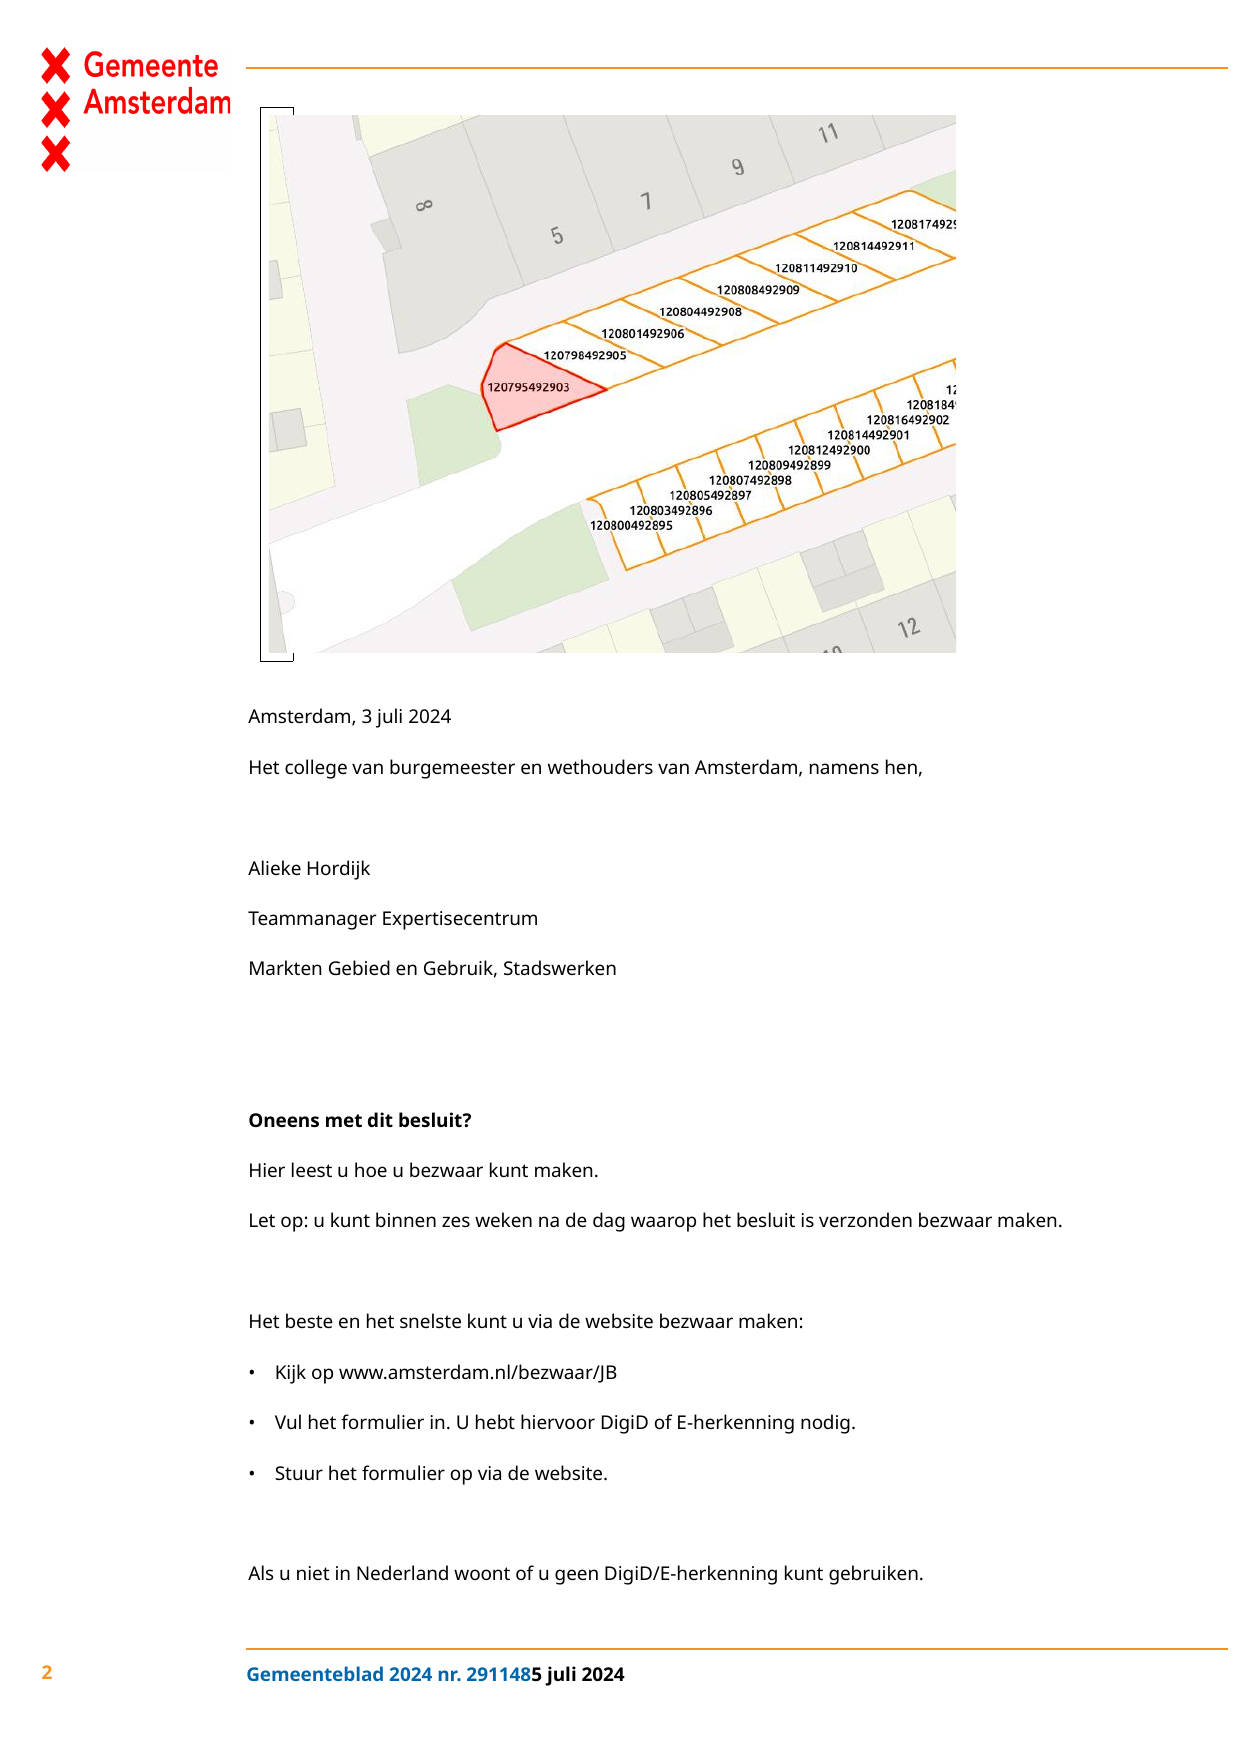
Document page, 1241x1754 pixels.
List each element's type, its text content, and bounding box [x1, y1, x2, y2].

text Amsterdam, 3 juli 2024 [248, 703, 1152, 729]
text • Kijk op www.amsterdam.nl/bezwaar/JB [248, 1359, 1152, 1385]
text Teammanager Expertisecentrum [248, 905, 1152, 931]
picture [268, 115, 957, 653]
text Het beste en het snelste kunt u via de website bezwaar maken: [248, 1308, 1152, 1334]
text Let op: u kunt binnen zes weken na de dag waarop het besluit is verzonden bezwaar maken. [248, 1208, 1152, 1233]
picture [41, 47, 231, 172]
text Oneens met dit besluit? [248, 1107, 1152, 1133]
text Als u niet in Nederland woont of u geen DigiD/E-herkenning kunt gebruiken. [248, 1561, 1152, 1586]
text Hier leest u hoe u bezwaar kunt maken. [248, 1157, 1152, 1183]
text • Stuur het formulier op via de website. [248, 1460, 1152, 1486]
text Alieke Hordijk [248, 855, 1152, 881]
text Het college van burgemeester en wethouders van Amsterdam, namens hen, [248, 754, 1152, 780]
text Markten Gebied en Gebruik, Stadswerken [248, 956, 1152, 981]
text • Vul het formulier in. U hebt hiervoor DigiD of E-herkenning nodig. [248, 1409, 1152, 1435]
